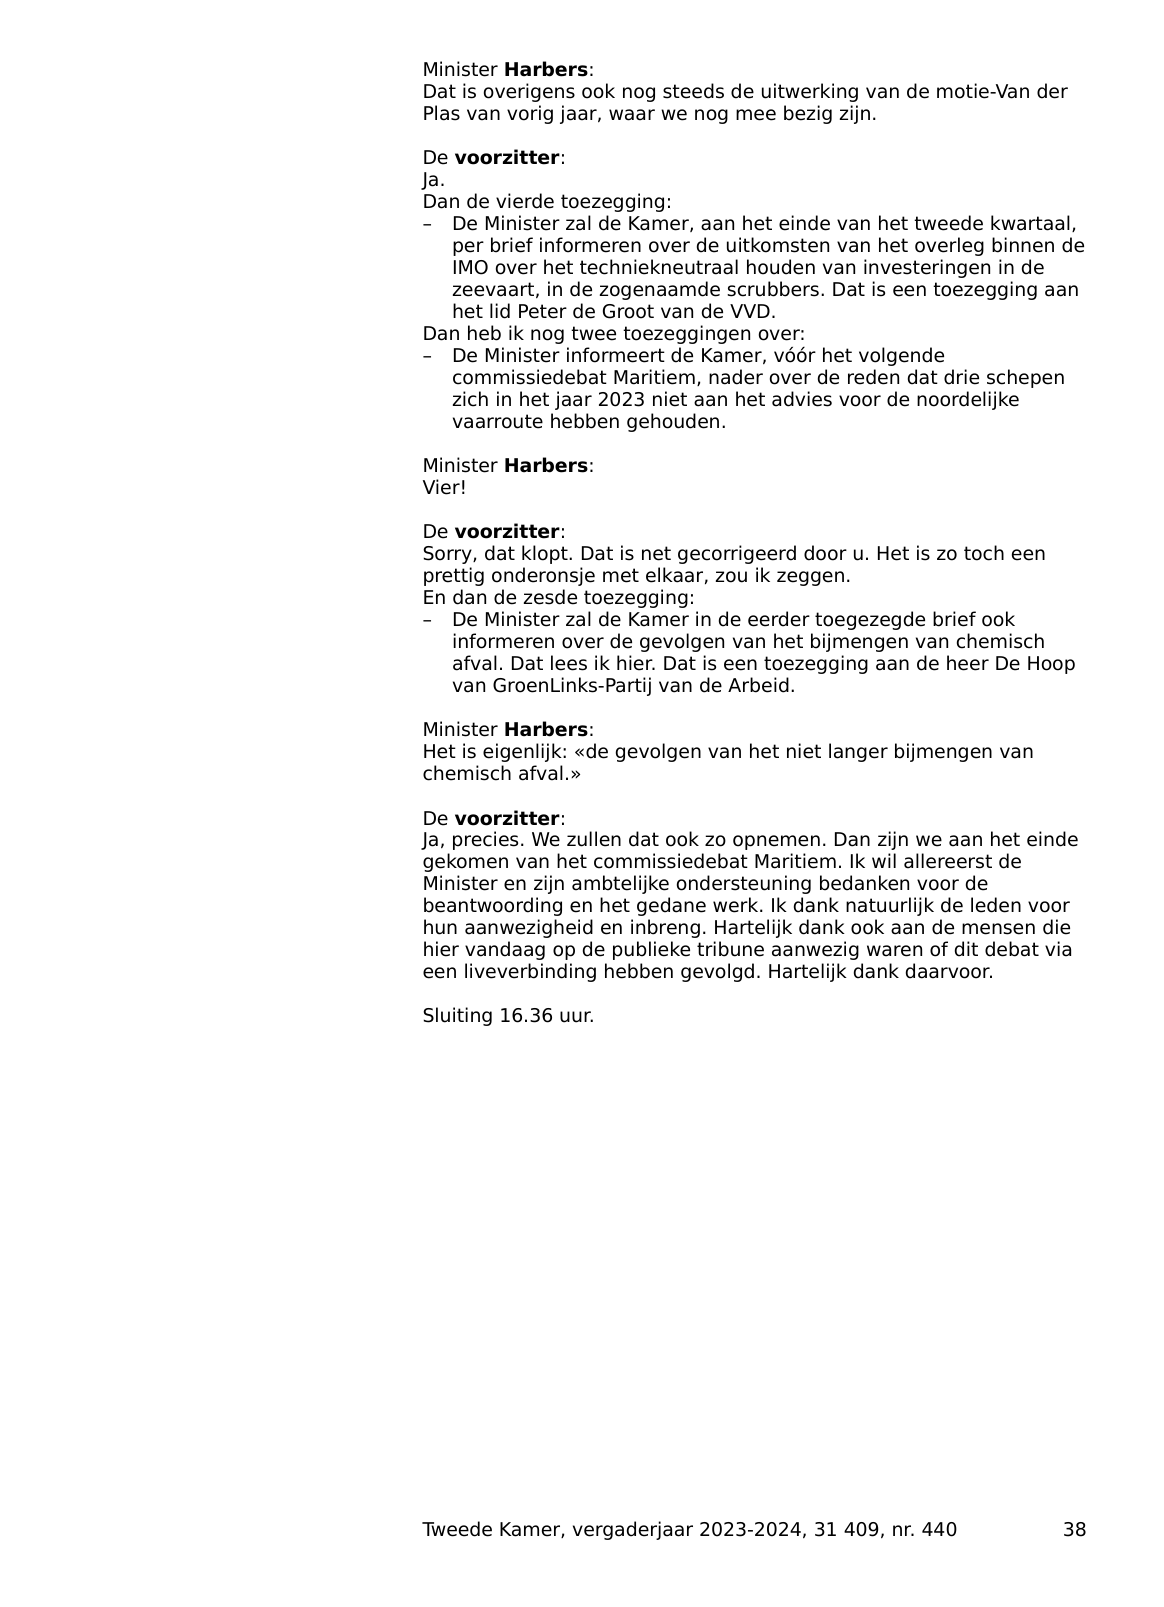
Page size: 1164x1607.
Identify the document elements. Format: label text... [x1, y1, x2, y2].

text Sorry, dat klopt. Dat is net gecorrigeerd door u. Het is zo toch een prettig onderonsje met elkaar, zou ik zeggen. [422, 543, 1087, 587]
text Vier! [422, 477, 1087, 499]
text – De Minister informeert de Kamer, vóór het volgende commissiedebat Maritiem, nader over de reden dat drie schepen zich in het jaar 2023 niet aan het advies voor de noordelijke vaarroute hebben gehouden. [422, 345, 1087, 433]
text Minister Harbers: [422, 59, 1087, 81]
text – De Minister zal de Kamer in de eerder toegezegde brief ook informeren over de gevolgen van het bijmengen van chemisch afval. Dat lees ik hier. Dat is een toezegging aan de heer De Hoop van GroenLinks-Partij van de Arbeid. [422, 609, 1087, 697]
text Het is eigenlijk: «de gevolgen van het niet langer bijmengen van chemisch afval.» [422, 741, 1087, 785]
text De voorzitter: [422, 147, 1087, 169]
text De voorzitter: [422, 521, 1087, 543]
text Sluiting 16.36 uur. [422, 1005, 1087, 1027]
text De voorzitter: [422, 807, 1087, 829]
text Dan de vierde toezegging: [422, 191, 1087, 213]
text Ja, precies. We zullen dat ook zo opnemen. Dan zijn we aan het einde gekomen van het commissiedebat Maritiem. Ik wil allereerst de Minister en zijn ambtelijke ondersteuning bedanken voor de beantwoording en het gedane werk. Ik dank natuurlijk de leden voor hun aanwezigheid en inbreng. Hartelijk dank ook aan de mensen die hier vandaag op de publieke tribune aanwezig waren of dit debat via een liveverbinding hebben gevolgd. Hartelijk dank daarvoor. [422, 829, 1087, 983]
text – De Minister zal de Kamer, aan het einde van het tweede kwartaal, per brief informeren over de uitkomsten van het overleg binnen de IMO over het techniekneutraal houden van investeringen in de zeevaart, in de zogenaamde scrubbers. Dat is een toezegging aan het lid Peter de Groot van de VVD. [422, 213, 1087, 323]
text En dan de zesde toezegging: [422, 587, 1087, 609]
text Dan heb ik nog twee toezeggingen over: [422, 323, 1087, 345]
text Ja. [422, 169, 1087, 191]
text Minister Harbers: [422, 719, 1087, 741]
text Dat is overigens ook nog steeds de uitwerking van de motie-Van der Plas van vorig jaar, waar we nog mee bezig zijn. [422, 81, 1087, 125]
text Minister Harbers: [422, 455, 1087, 477]
